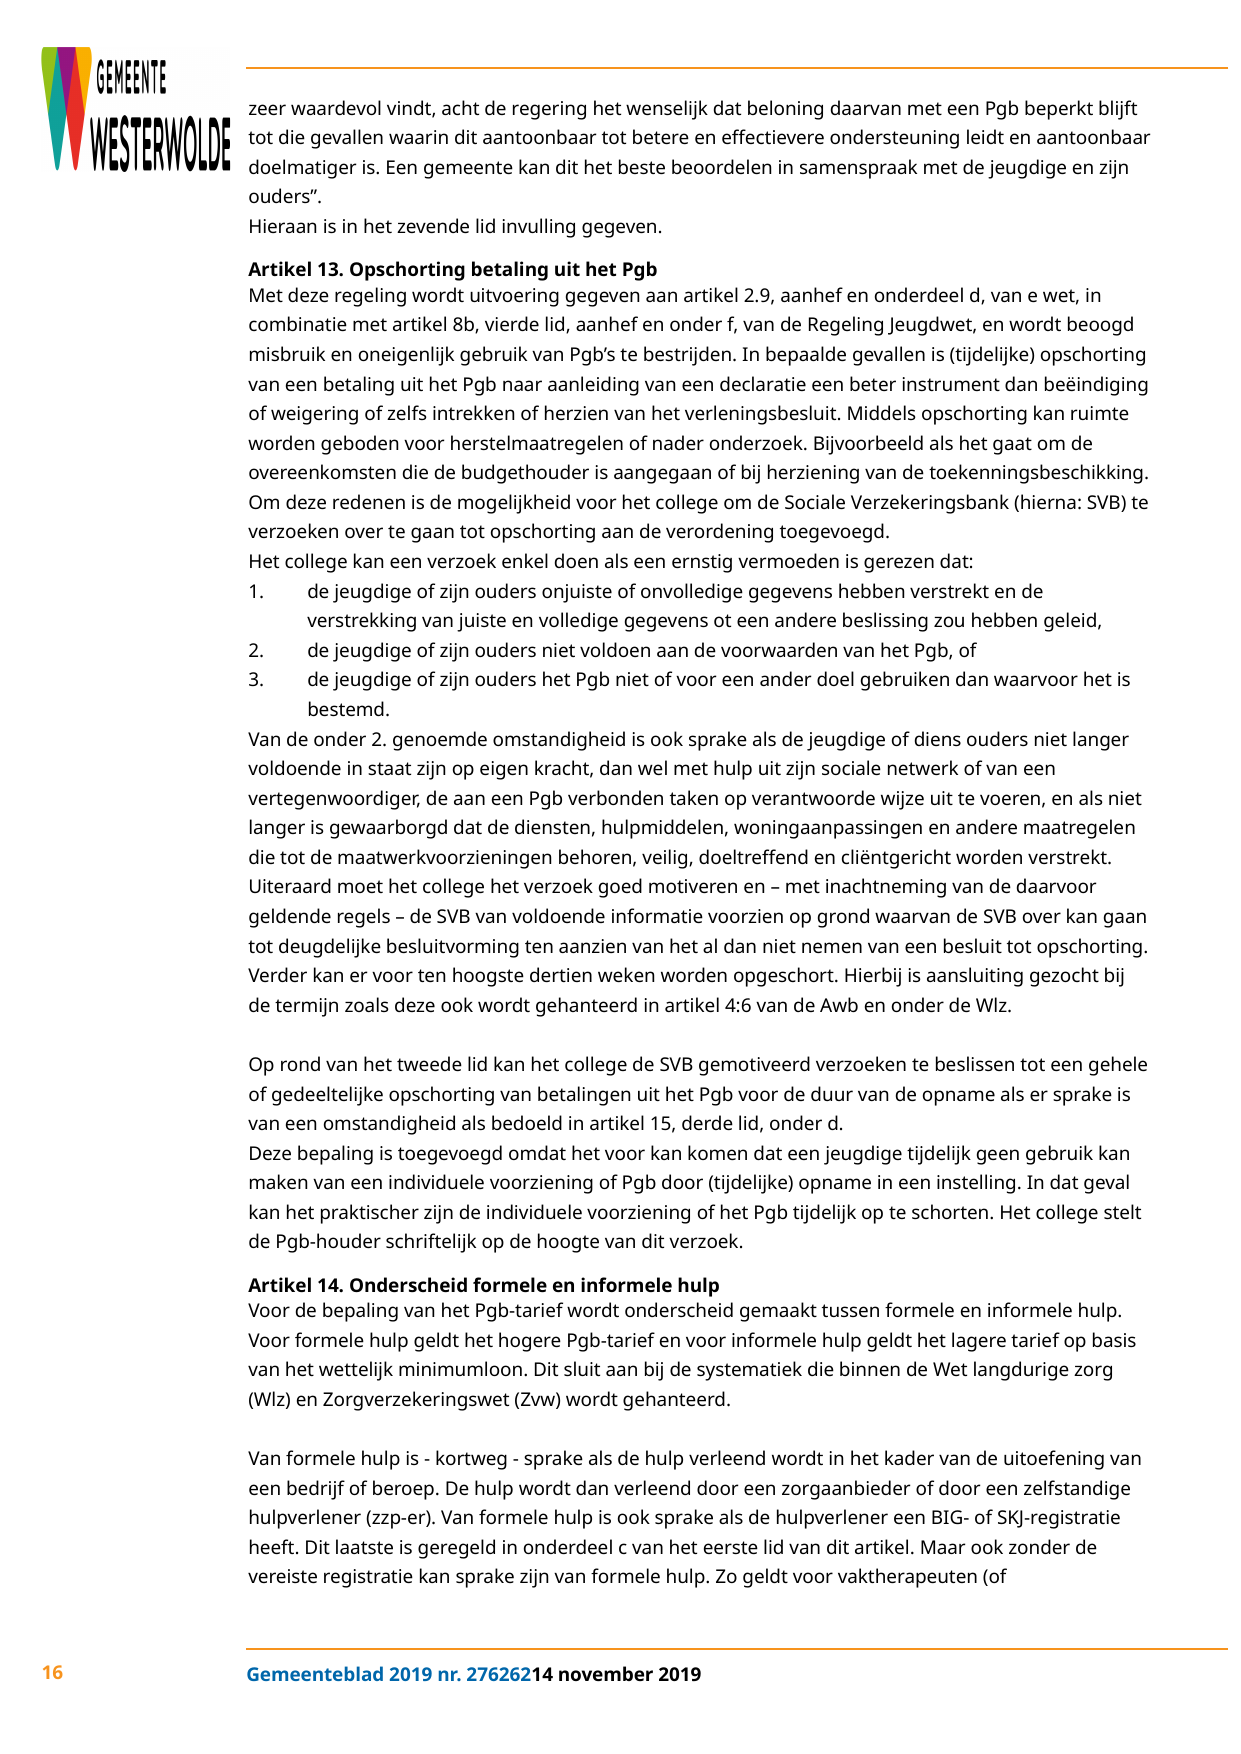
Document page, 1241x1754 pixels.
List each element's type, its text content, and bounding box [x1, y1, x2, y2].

list de jeugdige of zijn ouders niet voldoen aan de voorwaarden van het Pgb, of [248, 637, 1152, 663]
text Van de onder 2. genoemde omstandigheid is ook sprake als de jeugdige of diens ouders niet langer voldoende in staat zijn op eigen kracht, dan wel met hulp uit zijn sociale netwerk of van een vertegenwoordiger, de aan een Pgb verbonden taken op verantwoorde wijze uit te voeren, en als niet langer is gewaarborgd dat de diensten, hulpmiddelen, woningaanpassingen en andere maatregelen die tot de maatwerkvoorzieningen behoren, veilig, doeltreffend en cliëntgericht worden verstrekt. [248, 726, 1152, 870]
text Voor de bepaling van het Pgb-tarief wordt onderscheid gemaakt tussen formele en informele hulp. Voor formele hulp geldt het hogere Pgb-tarief en voor informele hulp geldt het lagere tarief op basis van het wettelijk minimumloon. Dit sluit aan bij de systematiek die binnen de Wet langdurige zorg (Wlz) en Zorgverzekeringswet (Zvw) wordt gehanteerd. [248, 1297, 1152, 1412]
text Uiteraard moet het college het verzoek goed motiveren en – met inachtneming van de daarvoor geldende regels – de SVB van voldoende informatie voorzien op grond waarvan de SVB over kan gaan tot deugdelijke besluitvorming ten aanzien van het al dan niet nemen van een besluit tot opschorting. Verder kan er voor ten hoogste dertien weken worden opgeschort. Hierbij is aansluiting gezocht bij de termijn zoals deze ook wordt gehanteerd in artikel 4:6 van de Awb en onder de Wlz. [248, 874, 1152, 1018]
list de jeugdige of zijn ouders onjuiste of onvolledige gegevens hebben verstrekt en de verstrekking van juiste en volledige gegevens ot een andere beslissing zou hebben geleid, [248, 578, 1152, 633]
text Het college kan een verzoek enkel doen als een ernstig vermoeden is gerezen dat: [248, 548, 1152, 574]
text Artikel 14. Onderscheid formele en informele hulp [248, 1272, 1152, 1297]
picture [41, 47, 231, 172]
list de jeugdige of zijn ouders het Pgb niet of voor een ander doel gebruiken dan waarvoor het is bestemd. [248, 667, 1152, 722]
text Om deze redenen is de mogelijkheid voor het college om de Sociale Verzekeringsbank (hierna: SVB) te verzoeken over te gaan tot opschorting aan de verordening toegevoegd. [248, 489, 1152, 544]
text Artikel 13. Opschorting betaling uit het Pgb [248, 256, 1152, 282]
text Van formele hulp is - kortweg - sprake als de hulp verleend wordt in het kader van de uitoefening van een bedrijf of beroep. De hulp wordt dan verleend door een zorgaanbieder of door een zelfstandige hulpverlener (zzp-er). Van formele hulp is ook sprake als de hulpverlener een BIG- of SKJ-registratie heeft. Dit laatste is geregeld in onderdeel c van het eerste lid van dit artikel. Maar ook zonder de vereiste registratie kan sprake zijn van formele hulp. Zo geldt voor vaktherapeuten (of [248, 1445, 1152, 1589]
text Met deze regeling wordt uitvoering gegeven aan artikel 2.9, aanhef en onderdeel d, van e wet, in combinatie met artikel 8b, vierde lid, aanhef en onder f, van de Regeling Jeugdwet, en wordt beoogd misbruik en oneigenlijk gebruik van Pgb’s te bestrijden. In bepaalde gevallen is (tijdelijke) opschorting van een betaling uit het Pgb naar aanleiding van een declaratie een beter instrument dan beëindiging of weigering of zelfs intrekken of herzien van het verleningsbesluit. Middels opschorting kan ruimte worden geboden voor herstelmaatregelen of nader onderzoek. Bijvoorbeeld als het gaat om de overeenkomsten die de budgethouder is aangegaan of bij herziening van de toekenningsbeschikking. [248, 282, 1152, 485]
text Op rond van het tweede lid kan het college de SVB gemotiveerd verzoeken te beslissen tot een gehele of gedeeltelijke opschorting van betalingen uit het Pgb voor de duur van de opname als er sprake is van een omstandigheid als bedoeld in artikel 15, derde lid, onder d. [248, 1051, 1152, 1136]
text Deze bepaling is toegevoegd omdat het voor kan komen dat een jeugdige tijdelijk geen gebruik kan maken van een individuele voorziening of Pgb door (tijdelijke) opname in een instelling. In dat geval kan het praktischer zijn de individuele voorziening of het Pgb tijdelijk op te schorten. Het college stelt de Pgb-houder schriftelijk op de hoogte van dit verzoek. [248, 1140, 1152, 1254]
text Hieraan is in het zevende lid invulling gegeven. [248, 213, 1152, 239]
text zeer waardevol vindt, acht de regering het wenselijk dat beloning daarvan met een Pgb beperkt blijft tot die gevallen waarin dit aantoonbaar tot betere en effectievere ondersteuning leidt en aantoonbaar doelmatiger is. Een gemeente kan dit het beste beoordelen in samenspraak met de jeugdige en zijn ouders”. [248, 95, 1152, 209]
